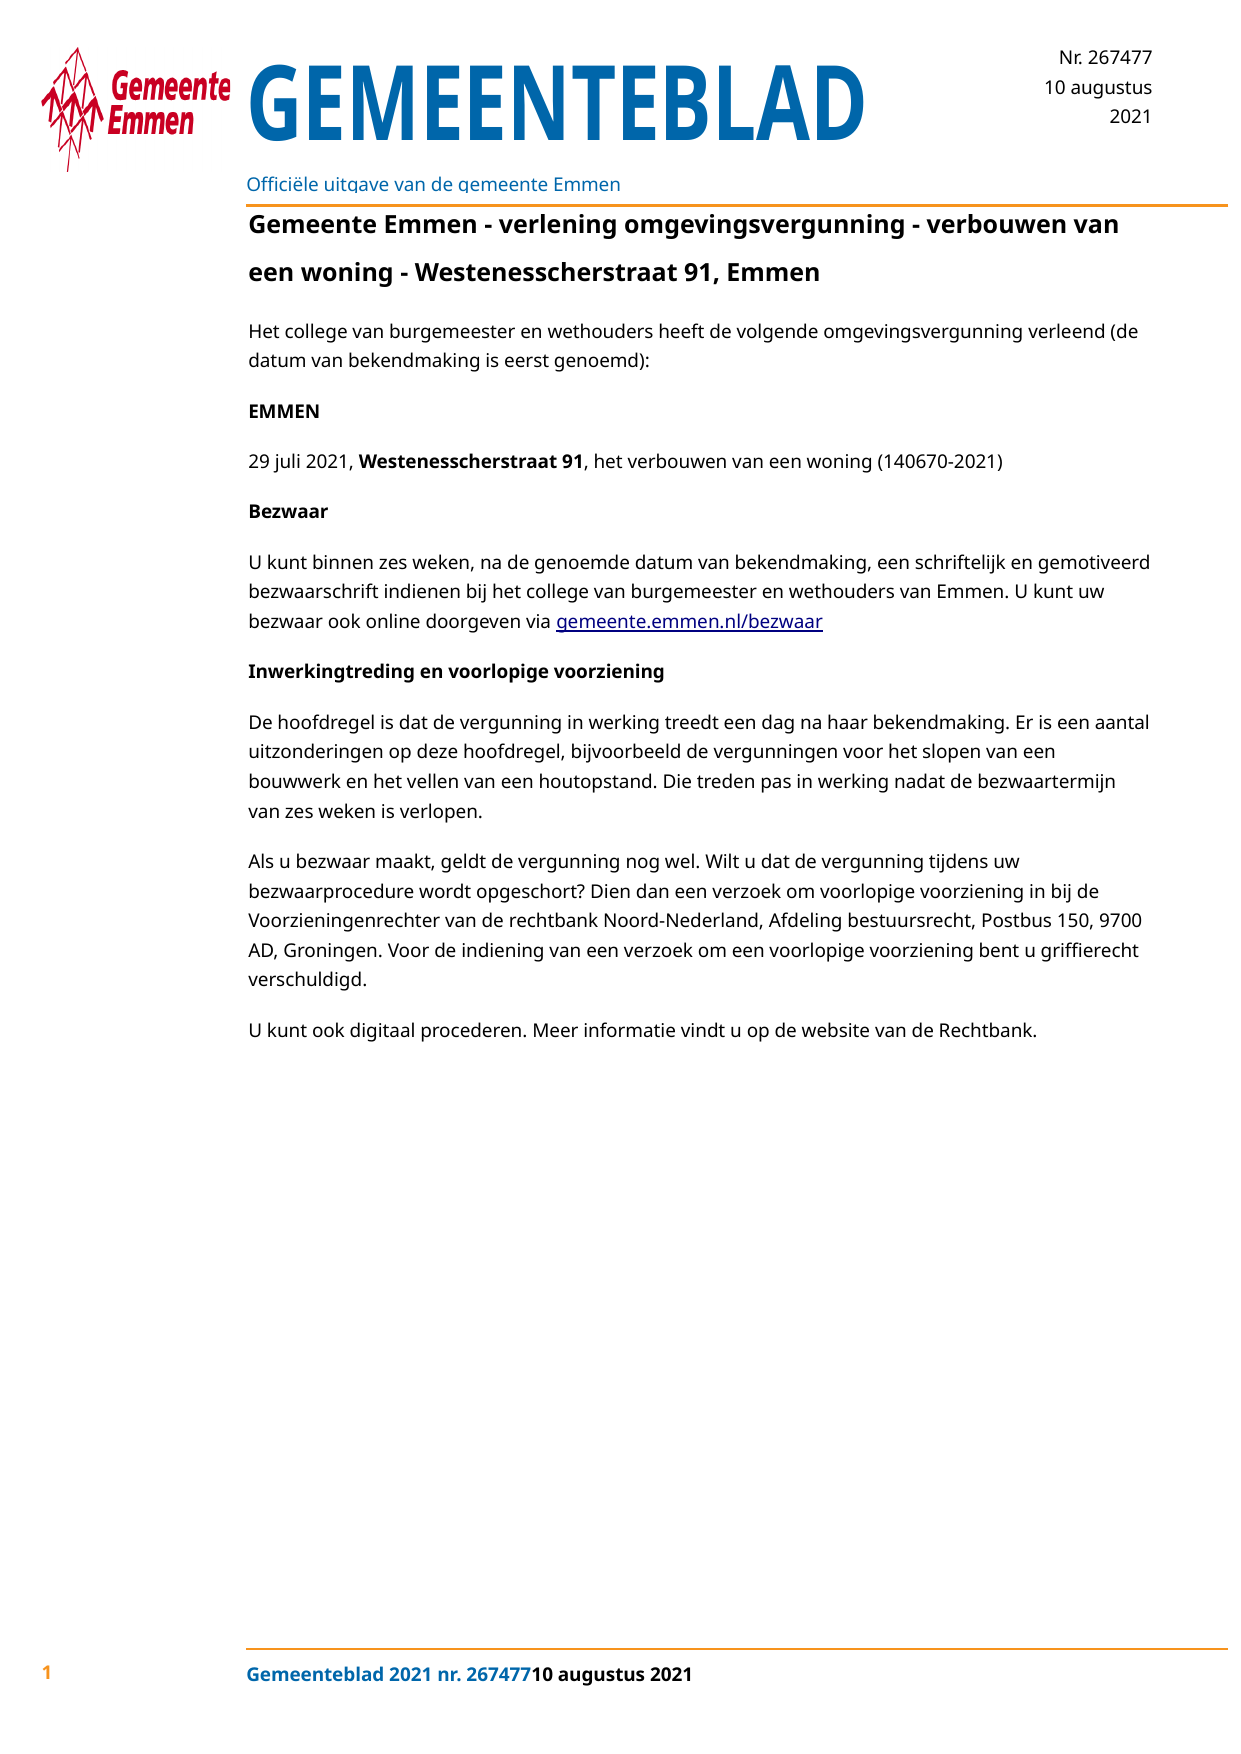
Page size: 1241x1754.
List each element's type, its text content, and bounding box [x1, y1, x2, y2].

text Gemeente Emmen - verlening omgevingsvergunning - verbouwen van een woning - Westenesscherstraat 91, Emmen [248, 207, 1152, 288]
text Inwerkingtreding en voorlopige voorziening [248, 659, 1152, 684]
text De hoofdregel is dat de vergunning in werking treedt een dag na haar bekendmaking. Er is een aantal uitzonderingen op deze hoofdregel, bijvoorbeeld de vergunningen voor het slopen van een bouwwerk en het vellen van een houtopstand. Die treden pas in werking nadat de bezwaartermijn van zes weken is verlopen. [248, 709, 1152, 824]
text 29 juli 2021, Westenesscherstraat 91, het verbouwen van een woning (140670-2021) [248, 448, 1152, 474]
picture [41, 47, 231, 172]
text Bezwaar [248, 499, 1152, 524]
text U kunt binnen zes weken, na de genoemde datum van bekendmaking, een schriftelijk en gemotiveerd bezwaarschrift indienen bij het college van burgemeester en wethouders van Emmen. U kunt uw bezwaar ook online doorgeven via gemeente.emmen.nl/bezwaar [248, 549, 1152, 634]
text Het college van burgemeester en wethouders heeft de volgende omgevingsvergunning verleend (de datum van bekendmaking is eerst genoemd): [248, 318, 1152, 373]
text U kunt ook digitaal procederen. Meer informatie vindt u op de website van de Rechtbank. [248, 1017, 1152, 1043]
text EMMEN [248, 398, 1152, 424]
text Als u bezwaar maakt, geldt de vergunning nog wel. Wilt u dat de vergunning tijdens uw bezwaarprocedure wordt opgeschort? Dien dan een verzoek om voorlopige voorziening in bij de Voorzieningenrechter van de rechtbank Noord-Nederland, Afdeling bestuursrecht, Postbus 150, 9700 AD, Groningen. Voor de indiening van een verzoek om een voorlopige voorziening bent u griffierecht verschuldigd. [248, 848, 1152, 992]
